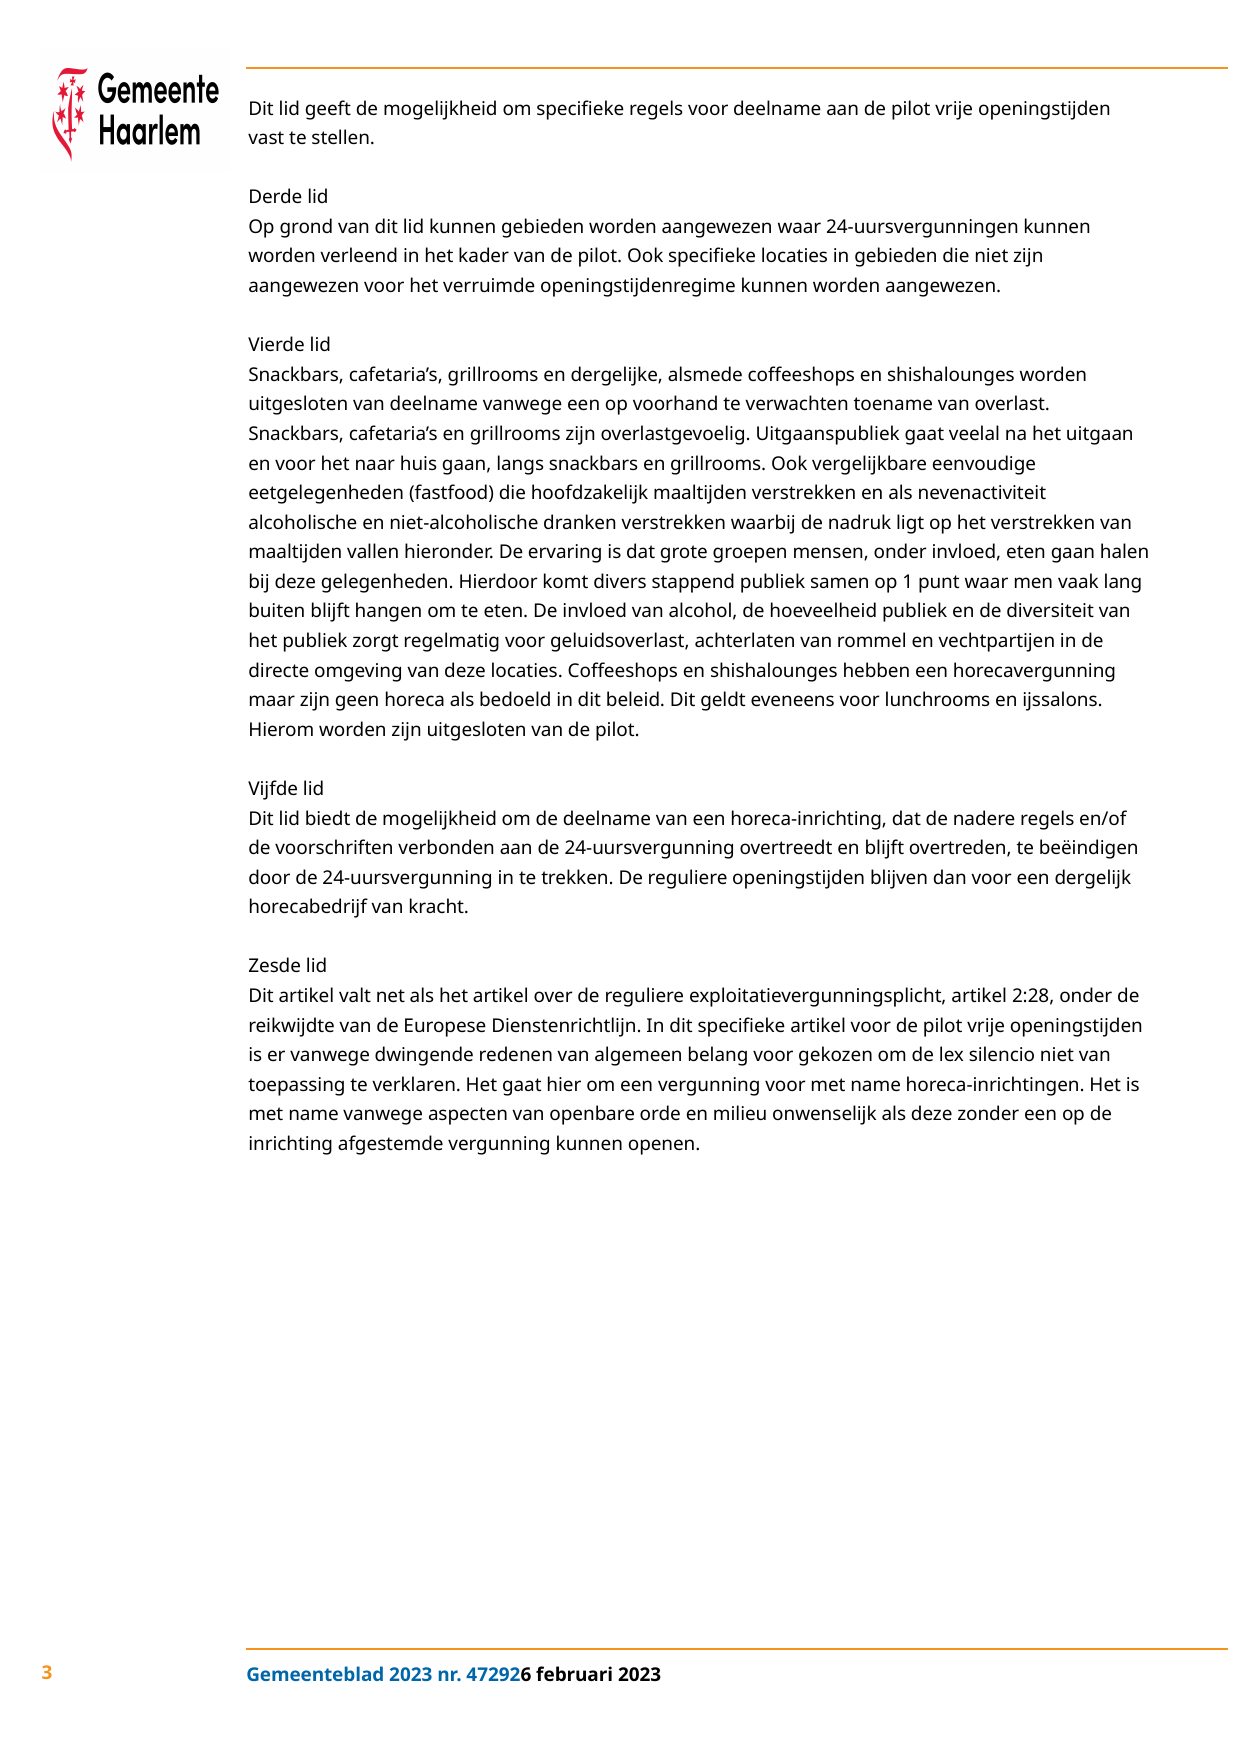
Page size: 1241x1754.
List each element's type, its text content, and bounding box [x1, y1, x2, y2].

text Snackbars, cafetaria’s en grillrooms zijn overlastgevoelig. Uitgaanspubliek gaat veelal na het uitgaan en voor het naar huis gaan, langs snackbars en grillrooms. Ook vergelijkbare eenvoudige eetgelegenheden (fastfood) die hoofdzakelijk maaltijden verstrekken en als nevenactiviteit alcoholische en niet-alcoholische dranken verstrekken waarbij de nadruk ligt op het verstrekken van maaltijden vallen hieronder. De ervaring is dat grote groepen mensen, onder invloed, eten gaan halen bij deze gelegenheden. Hierdoor komt divers stappend publiek samen op 1 punt waar men vaak lang buiten blijft hangen om te eten. De invloed van alcohol, de hoeveelheid publiek en de diversiteit van het publiek zorgt regelmatig voor geluidsoverlast, achterlaten van rommel en vechtpartijen in de directe omgeving van deze locaties. Coffeeshops en shishalounges hebben een horecavergunning maar zijn geen horeca als bedoeld in dit beleid. Dit geldt eveneens voor lunchrooms en ijssalons. Hierom worden zijn uitgesloten van de pilot. [248, 420, 1152, 742]
text Vijfde lid [248, 775, 1152, 801]
text Dit lid biedt de mogelijkheid om de deelname van een horeca-inrichting, dat de nadere regels en/of de voorschriften verbonden aan de 24-uursvergunning overtreedt en blijft overtreden, te beëindigen door de 24-uursvergunning in te trekken. De reguliere openingstijden blijven dan voor een dergelijk horecabedrijf van kracht. [248, 805, 1152, 919]
text Vierde lid [248, 331, 1152, 357]
text Snackbars, cafetaria’s, grillrooms en dergelijke, alsmede coffeeshops en shishalounges worden uitgesloten van deelname vanwege een op voorhand te verwachten toename van overlast. [248, 361, 1152, 416]
picture [41, 47, 231, 172]
text Dit artikel valt net als het artikel over de reguliere exploitatievergunningsplicht, artikel 2:28, onder de reikwijdte van de Europese Dienstenrichtlijn. In dit specifieke artikel voor de pilot vrije openingstijden is er vanwege dwingende redenen van algemeen belang voor gekozen om de lex silencio niet van toepassing te verklaren. Het gaat hier om een vergunning voor met name horeca-inrichtingen. Het is met name vanwege aspecten van openbare orde en milieu onwenselijk als deze zonder een op de inrichting afgestemde vergunning kunnen openen. [248, 982, 1152, 1156]
text Derde lid [248, 183, 1152, 209]
text Op grond van dit lid kunnen gebieden worden aangewezen waar 24-uursvergunningen kunnen worden verleend in het kader van de pilot. Ook specifieke locaties in gebieden die niet zijn aangewezen voor het verruimde openingstijdenregime kunnen worden aangewezen. [248, 213, 1152, 298]
text Zesde lid [248, 953, 1152, 978]
text Dit lid geeft de mogelijkheid om specifieke regels voor deelname aan de pilot vrije openingstijden vast te stellen. [248, 95, 1152, 150]
